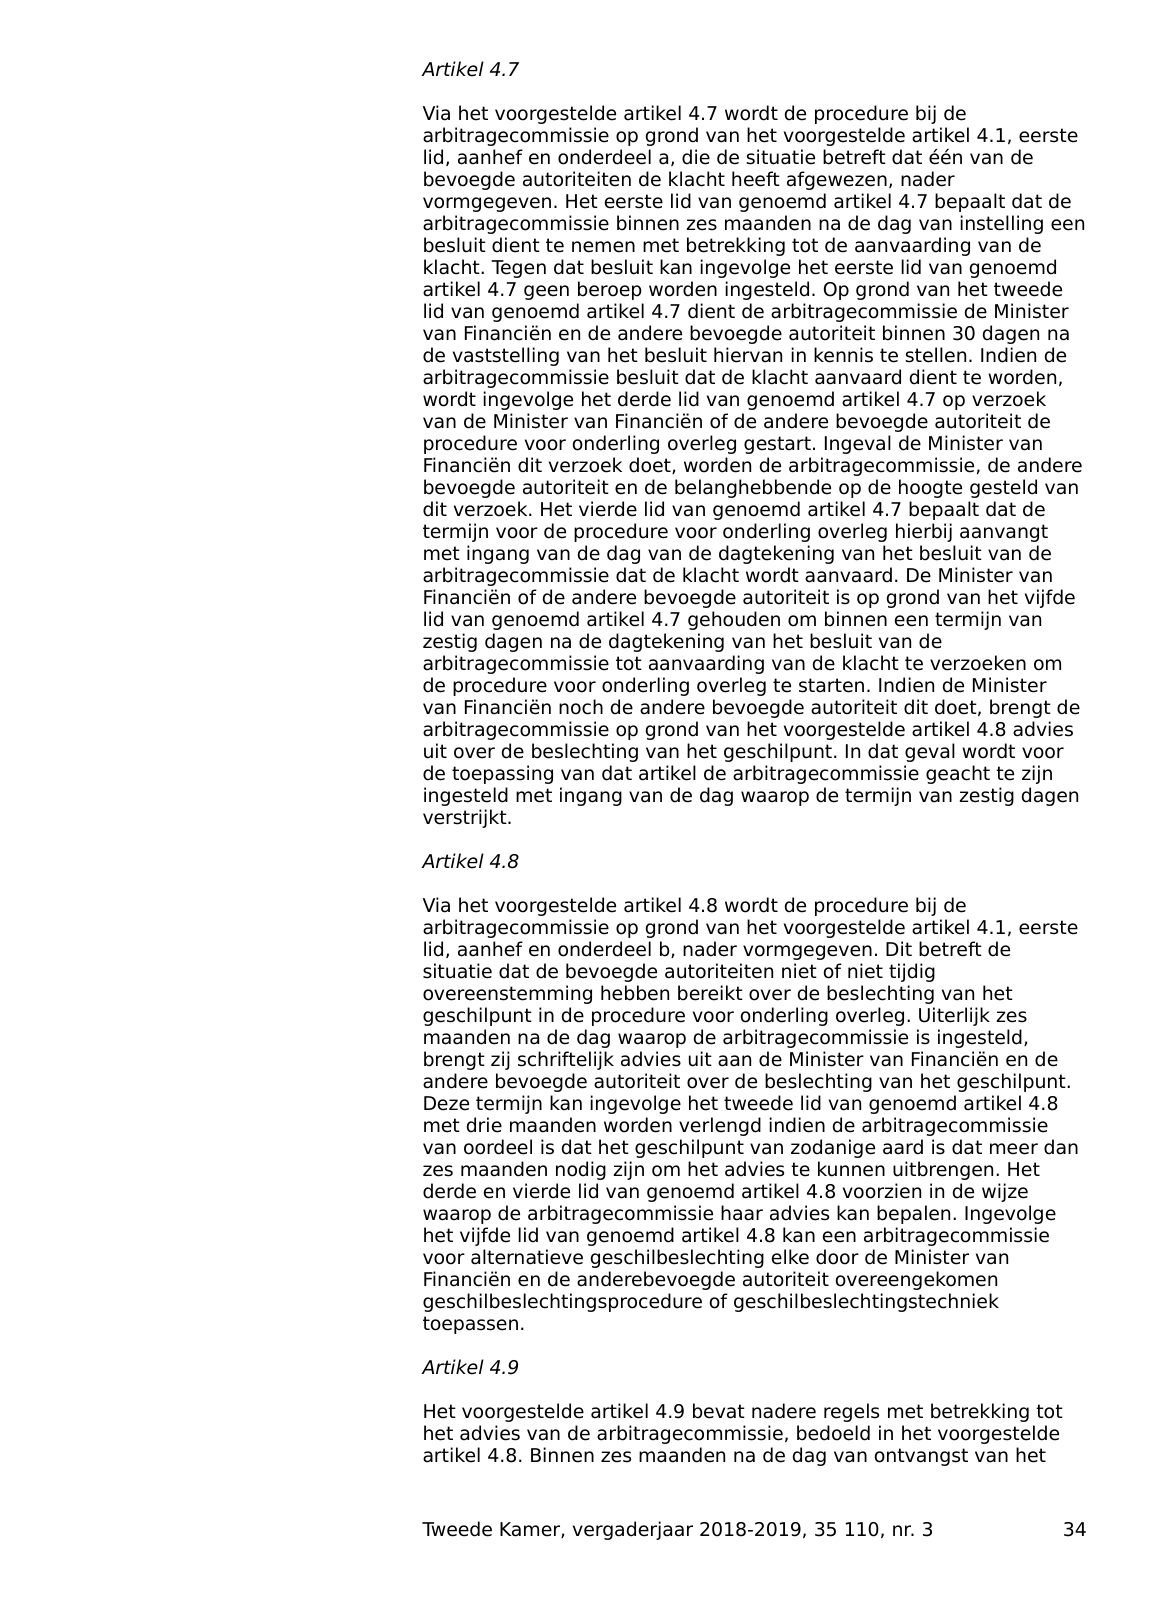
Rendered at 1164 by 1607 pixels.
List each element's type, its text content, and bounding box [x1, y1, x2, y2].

text Via het voorgestelde artikel 4.8 wordt de procedure bij de arbitragecommissie op grond van het voorgestelde artikel 4.1, eerste lid, aanhef en onderdeel b, nader vormgegeven. Dit betreft de situatie dat de bevoegde autoriteiten niet of niet tijdig overeenstemming hebben bereikt over de beslechting van het geschilpunt in de procedure voor onderling overleg. Uiterlijk zes maanden na de dag waarop de arbitragecommissie is ingesteld, brengt zij schriftelijk advies uit aan de Minister van Financiën en de andere bevoegde autoriteit over de beslechting van het geschilpunt. Deze termijn kan ingevolge het tweede lid van genoemd artikel 4.8 met drie maanden worden verlengd indien de arbitragecommissie van oordeel is dat het geschilpunt van zodanige aard is dat meer dan zes maanden nodig zijn om het advies te kunnen uitbrengen. Het derde en vierde lid van genoemd artikel 4.8 voorzien in de wijze waarop de arbitragecommissie haar advies kan bepalen. Ingevolge het vijfde lid van genoemd artikel 4.8 kan een arbitragecommissie voor alternatieve geschilbeslechting elke door de Minister van Financiën en de anderebevoegde autoriteit overeengekomen geschilbeslechtingsprocedure of geschilbeslechtingstechniek toepassen. [422, 895, 1087, 1334]
text Via het voorgestelde artikel 4.7 wordt de procedure bij de arbitragecommissie op grond van het voorgestelde artikel 4.1, eerste lid, aanhef en onderdeel a, die de situatie betreft dat één van de bevoegde autoriteiten de klacht heeft afgewezen, nader vormgegeven. Het eerste lid van genoemd artikel 4.7 bepaalt dat de arbitragecommissie binnen zes maanden na de dag van instelling een besluit dient te nemen met betrekking tot de aanvaarding van de klacht. Tegen dat besluit kan ingevolge het eerste lid van genoemd artikel 4.7 geen beroep worden ingesteld. Op grond van het tweede lid van genoemd artikel 4.7 dient de arbitragecommissie de Minister van Financiën en de andere bevoegde autoriteit binnen 30 dagen na de vaststelling van het besluit hiervan in kennis te stellen. Indien de arbitragecommissie besluit dat de klacht aanvaard dient te worden, wordt ingevolge het derde lid van genoemd artikel 4.7 op verzoek van de Minister van Financiën of de andere bevoegde autoriteit de procedure voor onderling overleg gestart. Ingeval de Minister van Financiën dit verzoek doet, worden de arbitragecommissie, de andere bevoegde autoriteit en de belanghebbende op de hoogte gesteld van dit verzoek. Het vierde lid van genoemd artikel 4.7 bepaalt dat de termijn voor de procedure voor onderling overleg hierbij aanvangt met ingang van de dag van de dagtekening van het besluit van de arbitragecommissie dat de klacht wordt aanvaard. De Minister van Financiën of de andere bevoegde autoriteit is op grond van het vijfde lid van genoemd artikel 4.7 gehouden om binnen een termijn van zestig dagen na de dagtekening van het besluit van de arbitragecommissie tot aanvaarding van de klacht te verzoeken om de procedure voor onderling overleg te starten. Indien de Minister van Financiën noch de andere bevoegde autoriteit dit doet, brengt de arbitragecommissie op grond van het voorgestelde artikel 4.8 advies uit over de beslechting van het geschilpunt. In dat geval wordt voor de toepassing van dat artikel de arbitragecommissie geacht te zijn ingesteld met ingang van de dag waarop de termijn van zestig dagen verstrijkt. [422, 103, 1087, 828]
subtitle Artikel 4.9 [422, 1357, 1087, 1379]
subtitle Artikel 4.8 [422, 851, 1087, 873]
subtitle Artikel 4.7 [422, 59, 1087, 81]
text Het voorgestelde artikel 4.9 bevat nadere regels met betrekking tot het advies van de arbitragecommissie, bedoeld in het voorgestelde artikel 4.8. Binnen zes maanden na de dag van ontvangst van het [422, 1401, 1087, 1467]
